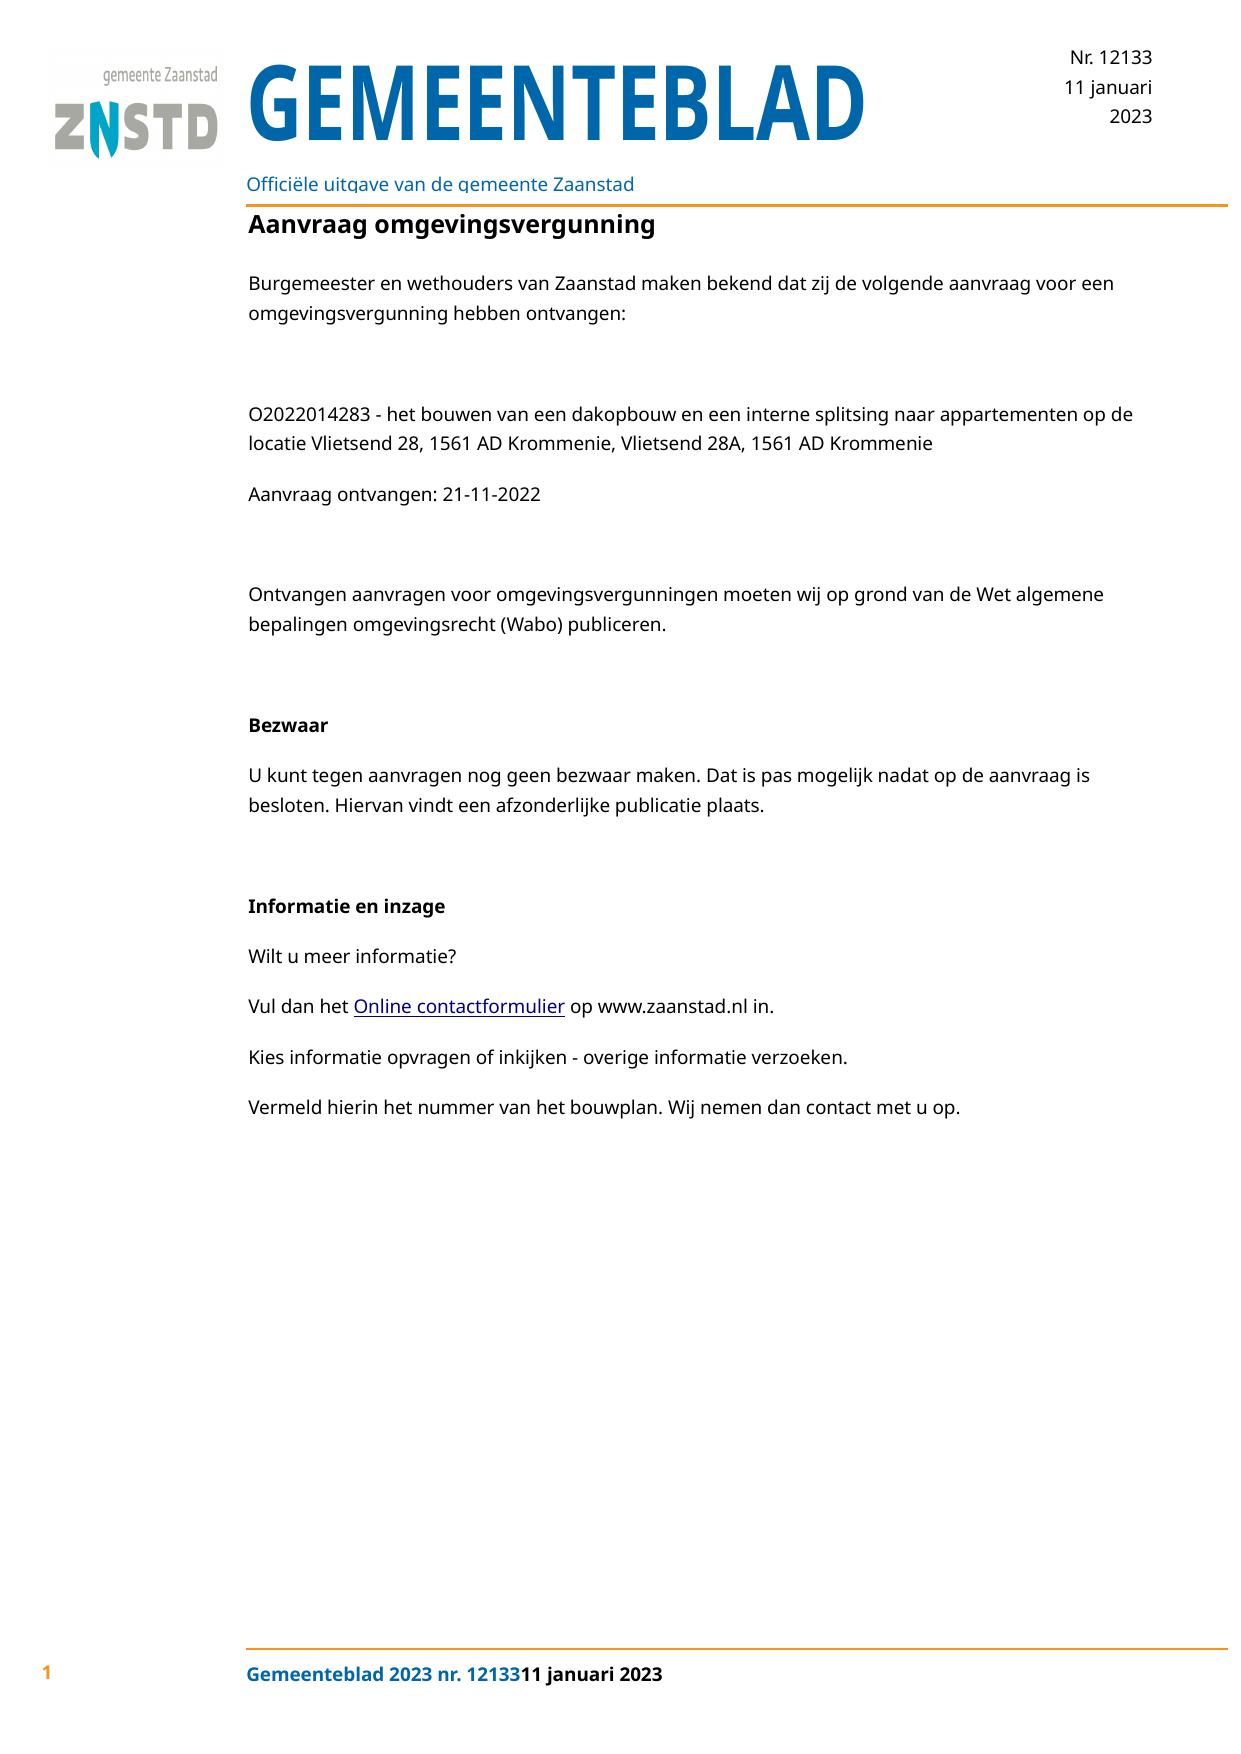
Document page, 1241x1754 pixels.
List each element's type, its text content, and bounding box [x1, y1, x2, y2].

text Vermeld hierin het nummer van het bouwplan. Wij nemen dan contact met u op. [248, 1094, 1152, 1120]
text Aanvraag omgevingsvergunning [248, 207, 1152, 241]
text Kies informatie opvragen of inkijken - overige informatie verzoeken. [248, 1044, 1152, 1070]
text Bezwaar [248, 712, 1152, 738]
text O2022014283 - het bouwen van een dakopbouw en een interne splitsing naar appartementen op de locatie Vlietsend 28, 1561 AD Krommenie, Vlietsend 28A, 1561 AD Krommenie [248, 401, 1152, 456]
text Informatie en inzage [248, 893, 1152, 918]
text Vul dan het Online contactformulier op www.zaanstad.nl in. [248, 994, 1152, 1019]
text Aanvraag ontvangen: 21-11-2022 [248, 481, 1152, 506]
text Wilt u meer informatie? [248, 943, 1152, 969]
text Ontvangen aanvragen voor omgevingsvergunningen moeten wij op grond van de Wet algemene bepalingen omgevingsrecht (Wabo) publiceren. [248, 582, 1152, 637]
text Burgemeester en wethouders van Zaanstad maken bekend dat zij de volgende aanvraag voor een omgevingsvergunning hebben ontvangen: [248, 270, 1152, 326]
text U kunt tegen aanvragen nog geen bezwaar maken. Dat is pas mogelijk nadat op de aanvraag is besloten. Hiervan vindt een afzonderlijke publicatie plaats. [248, 762, 1152, 818]
picture [41, 47, 231, 172]
